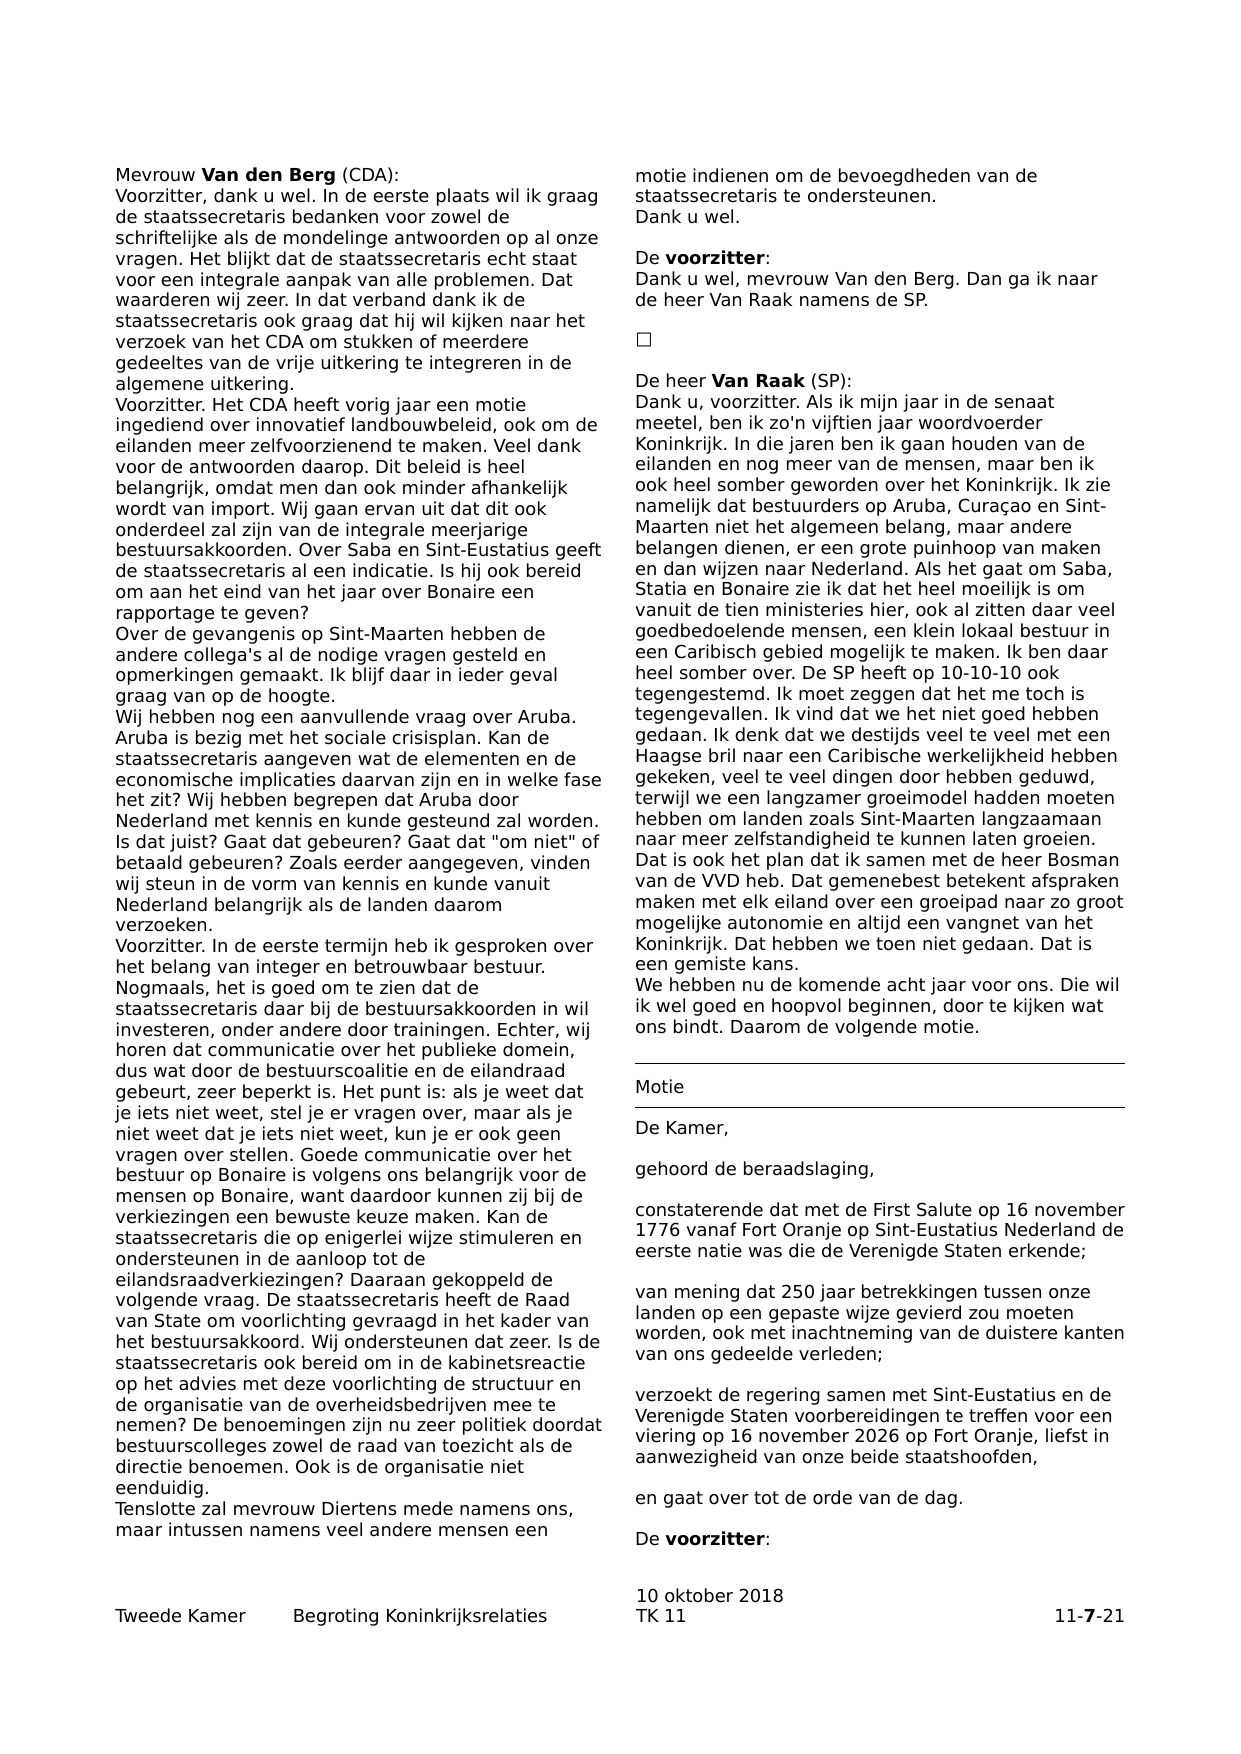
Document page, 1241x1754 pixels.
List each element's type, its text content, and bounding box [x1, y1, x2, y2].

text constaterende dat met de First Salute op 16 november 1776 vanaf Fort Oranje op Sint-Eustatius Nederland de eerste natie was die de Verenigde Staten erkende; [635, 1199, 1125, 1262]
text De voorzitter: [635, 1528, 1125, 1549]
text ⬜ [635, 330, 1125, 351]
text De voorzitter: [635, 248, 1125, 268]
text Dank u, voorzitter. Als ik mijn jaar in de senaat meetel, ben ik zo'n vijftien jaar woordvoerder Koninkrijk. In die jaren ben ik gaan houden van de eilanden en nog meer van de mensen, maar ben ik ook heel somber geworden over het Koninkrijk. Ik zie namelijk dat bestuurders op Aruba, Curaçao en Sint-Maarten niet het algemeen belang, maar andere belangen dienen, er een grote puinhoop van maken en dan wijzen naar Nederland. Als het gaat om Saba, Statia en Bonaire zie ik dat het heel moeilijk is om vanuit de tien ministeries hier, ook al zitten daar veel goedbedoelende mensen, een klein lokaal bestuur in een Caribisch gebied mogelijk te maken. Ik ben daar heel somber over. De SP heeft op 10-10-10 ook tegengestemd. Ik moet zeggen dat het me toch is tegengevallen. Ik vind dat we het niet goed hebben gedaan. Ik denk dat we destijds veel te veel met een Haagse bril naar een Caribische werkelijkheid hebben gekeken, veel te veel dingen door hebben geduwd, terwijl we een langzamer groeimodel hadden moeten hebben om landen zoals Sint-Maarten langzaamaan naar meer zelfstandigheid te kunnen laten groeien. Dat is ook het plan dat ik samen met de heer Bosman van de VVD heb. Dat gemenebest betekent afspraken maken met elk eiland over een groeipad naar zo groot mogelijke autonomie en altijd een vangnet van het Koninkrijk. Dat hebben we toen niet gedaan. Dat is een gemiste kans. [635, 392, 1125, 975]
text van mening dat 250 jaar betrekkingen tussen onze landen op een gepaste wijze gevierd zou moeten worden, ook met inachtneming van de duistere kanten van ons gedeelde verleden; [635, 1282, 1125, 1365]
text Dank u wel. [635, 207, 1125, 228]
text Motie [635, 1077, 1125, 1098]
text Over de gevangenis op Sint-Maarten hebben de andere collega's al de nodige vragen gesteld en opmerkingen gemaakt. Ik blijf daar in ieder geval graag van op de hoogte. [115, 623, 605, 707]
text We hebben nu de komende acht jaar voor ons. Die wil ik wel goed en hoopvol beginnen, door te kijken wat ons bindt. Daarom de volgende motie. [635, 975, 1125, 1037]
text motie indienen om de bevoegdheden van de staatssecretaris te ondersteunen. [635, 165, 1125, 207]
text Tenslotte zal mevrouw Diertens mede namens ons, maar intussen namens veel andere mensen een [115, 1498, 605, 1540]
text Voorzitter. Het CDA heeft vorig jaar een motie ingediend over innovatief landbouwbeleid, ook om de eilanden meer zelfvoorzienend te maken. Veel dank voor de antwoorden daarop. Dit beleid is heel belangrijk, omdat men dan ook minder afhankelijk wordt van import. Wij gaan ervan uit dat dit ook onderdeel zal zijn van de integrale meerjarige bestuursakkoorden. Over Saba en Sint-Eustatius geeft de staatssecretaris al een indicatie. Is hij ook bereid om aan het eind van het jaar over Bonaire een rapportage te geven? [115, 394, 605, 623]
text Wij hebben nog een aanvullende vraag over Aruba. Aruba is bezig met het sociale crisisplan. Kan de staatssecretaris aangeven wat de elementen en de economische implicaties daarvan zijn en in welke fase het zit? Wij hebben begrepen dat Aruba door Nederland met kennis en kunde gesteund zal worden. Is dat juist? Gaat dat gebeuren? Gaat dat "om niet" of betaald gebeuren? Zoals eerder aangegeven, vinden wij steun in de vorm van kennis en kunde vanuit Nederland belangrijk als de landen daarom verzoeken. [115, 707, 605, 936]
text Voorzitter. In de eerste termijn heb ik gesproken over het belang van integer en betrouwbaar bestuur. Nogmaals, het is goed om te zien dat de staatssecretaris daar bij de bestuursakkoorden in wil investeren, onder andere door trainingen. Echter, wij horen dat communicatie over het publieke domein, dus wat door de bestuurscoalitie en de eilandraad gebeurt, zeer beperkt is. Het punt is: als je weet dat je iets niet weet, stel je er vragen over, maar als je niet weet dat je iets niet weet, kun je er ook geen vragen over stellen. Goede communicatie over het bestuur op Bonaire is volgens ons belangrijk voor de mensen op Bonaire, want daardoor kunnen zij bij de verkiezingen een bewuste keuze maken. Kan de staatssecretaris die op enigerlei wijze stimuleren en ondersteunen in de aanloop tot de eilandsraadverkiezingen? Daaraan gekoppeld de volgende vraag. De staatssecretaris heeft de Raad van State om voorlichting gevraagd in het kader van het bestuursakkoord. Wij ondersteunen dat zeer. Is de staatssecretaris ook bereid om in de kabinetsreactie op het advies met deze voorlichting de structuur en de organisatie van de overheidsbedrijven mee te nemen? De benoemingen zijn nu zeer politiek doordat bestuurscolleges zowel de raad van toezicht als de directie benoemen. Ook is de organisatie niet eenduidig. [115, 936, 605, 1498]
text De heer Van Raak (SP): [635, 371, 1125, 392]
text gehoord de beraadslaging, [635, 1159, 1125, 1179]
text Voorzitter, dank u wel. In de eerste plaats wil ik graag de staatssecretaris bedanken voor zowel de schriftelijke als de mondelinge antwoorden op al onze vragen. Het blijkt dat de staatssecretaris echt staat voor een integrale aanpak van alle problemen. Dat waarderen wij zeer. In dat verband dank ik de staatssecretaris ook graag dat hij wil kijken naar het verzoek van het CDA om stukken of meerdere gedeeltes van de vrije uitkering te integreren in de algemene uitkering. [115, 186, 605, 394]
text Dank u wel, mevrouw Van den Berg. Dan ga ik naar de heer Van Raak namens de SP. [635, 268, 1125, 310]
text De Kamer, [635, 1118, 1125, 1139]
text Mevrouw Van den Berg (CDA): [115, 165, 605, 186]
text verzoekt de regering samen met Sint-Eustatius en de Verenigde Staten voorbereidingen te treffen voor een viering op 16 november 2026 op Fort Oranje, liefst in aanwezigheid van onze beide staatshoofden, [635, 1385, 1125, 1468]
text en gaat over tot de orde van de dag. [635, 1488, 1125, 1508]
